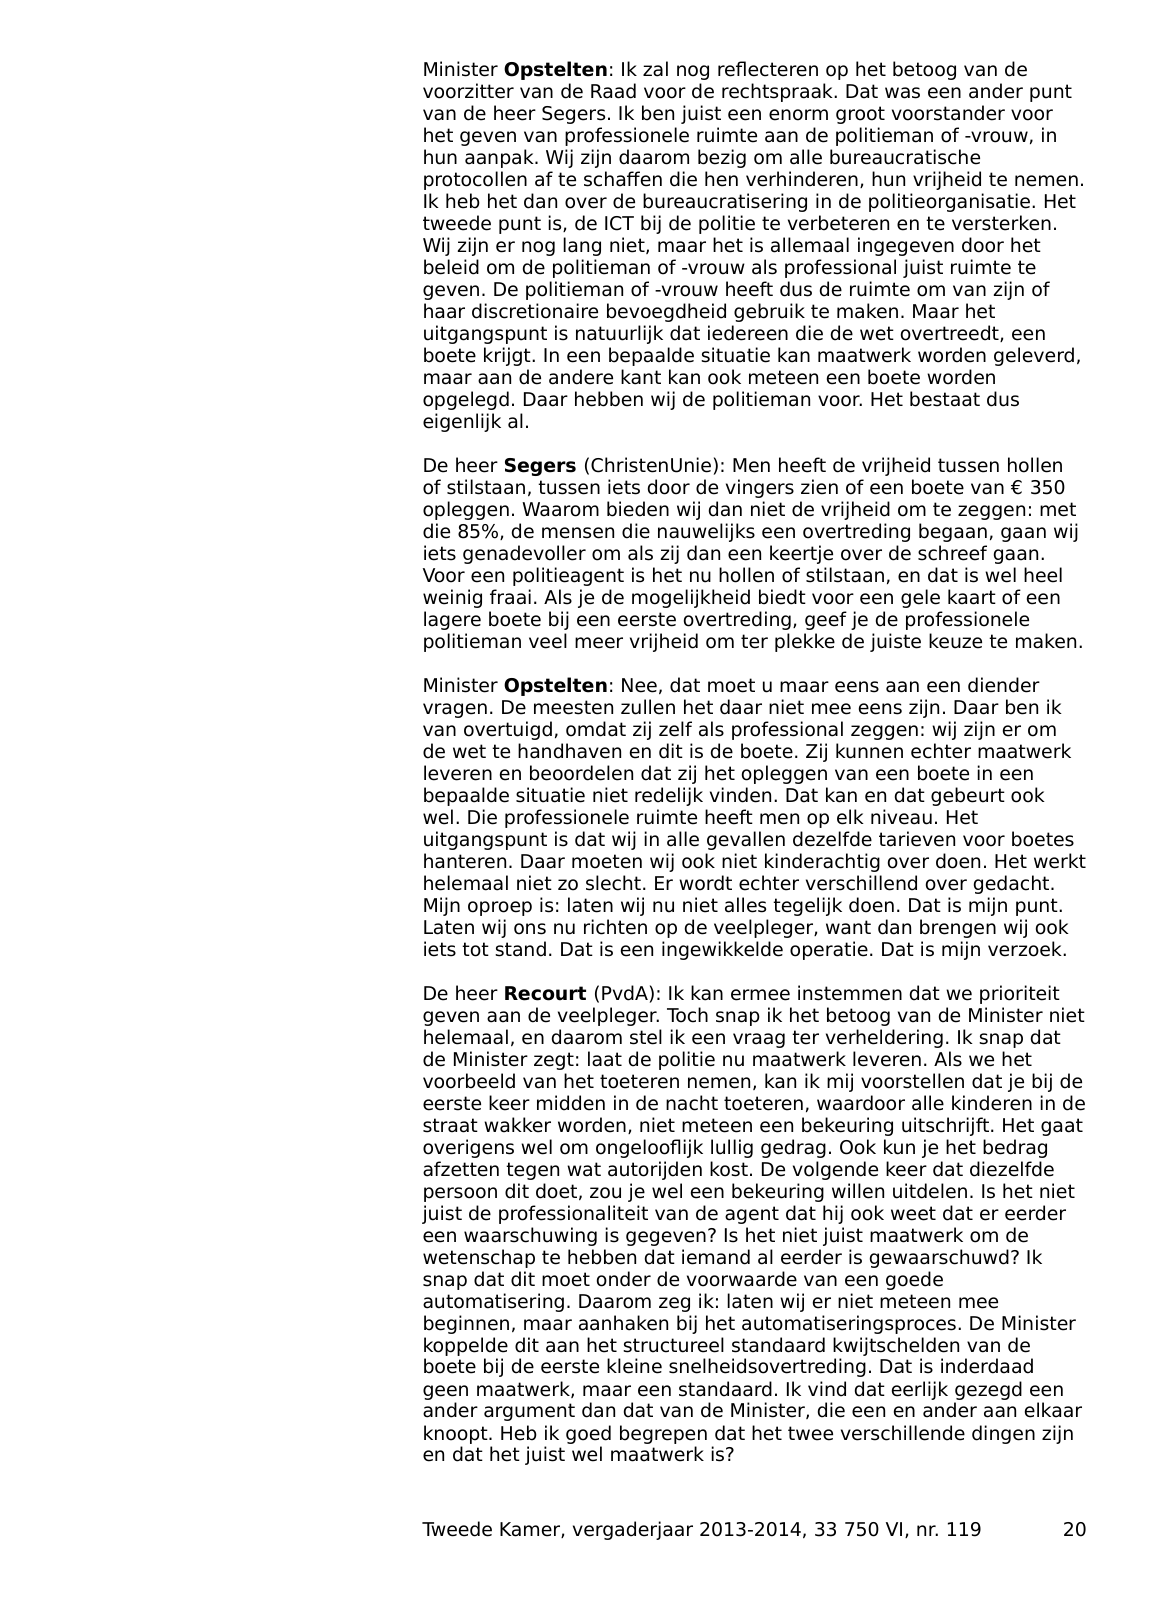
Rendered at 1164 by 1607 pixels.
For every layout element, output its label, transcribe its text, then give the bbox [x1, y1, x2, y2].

text De heer Recourt (PvdA): Ik kan ermee instemmen dat we prioriteit geven aan de veelpleger. Toch snap ik het betoog van de Minister niet helemaal, en daarom stel ik een vraag ter verheldering. Ik snap dat de Minister zegt: laat de politie nu maatwerk leveren. Als we het voorbeeld van het toeteren nemen, kan ik mij voorstellen dat je bij de eerste keer midden in de nacht toeteren, waardoor alle kinderen in de straat wakker worden, niet meteen een bekeuring uitschrijft. Het gaat overigens wel om ongelooflijk lullig gedrag. Ook kun je het bedrag afzetten tegen wat autorijden kost. De volgende keer dat diezelfde persoon dit doet, zou je wel een bekeuring willen uitdelen. Is het niet juist de professionaliteit van de agent dat hij ook weet dat er eerder een waarschuwing is gegeven? Is het niet juist maatwerk om de wetenschap te hebben dat iemand al eerder is gewaarschuwd? Ik snap dat dit moet onder de voorwaarde van een goede automatisering. Daarom zeg ik: laten wij er niet meteen mee beginnen, maar aanhaken bij het automatiseringsproces. De Minister koppelde dit aan het structureel standaard kwijtschelden van de boete bij de eerste kleine snelheidsovertreding. Dat is inderdaad geen maatwerk, maar een standaard. Ik vind dat eerlijk gezegd een ander argument dan dat van de Minister, die een en ander aan elkaar knoopt. Heb ik goed begrepen dat het twee verschillende dingen zijn en dat het juist wel maatwerk is? [422, 983, 1087, 1466]
text De heer Segers (ChristenUnie): Men heeft de vrijheid tussen hollen of stilstaan, tussen iets door de vingers zien of een boete van € 350 opleggen. Waarom bieden wij dan niet de vrijheid om te zeggen: met die 85%, de mensen die nauwelijks een overtreding begaan, gaan wij iets genadevoller om als zij dan een keertje over de schreef gaan. Voor een politieagent is het nu hollen of stilstaan, en dat is wel heel weinig fraai. Als je de mogelijkheid biedt voor een gele kaart of een lagere boete bij een eerste overtreding, geef je de professionele politieman veel meer vrijheid om ter plekke de juiste keuze te maken. [422, 455, 1087, 653]
text Minister Opstelten: Nee, dat moet u maar eens aan een diender vragen. De meesten zullen het daar niet mee eens zijn. Daar ben ik van overtuigd, omdat zij zelf als professional zeggen: wij zijn er om de wet te handhaven en dit is de boete. Zij kunnen echter maatwerk leveren en beoordelen dat zij het opleggen van een boete in een bepaalde situatie niet redelijk vinden. Dat kan en dat gebeurt ook wel. Die professionele ruimte heeft men op elk niveau. Het uitgangspunt is dat wij in alle gevallen dezelfde tarieven voor boetes hanteren. Daar moeten wij ook niet kinderachtig over doen. Het werkt helemaal niet zo slecht. Er wordt echter verschillend over gedacht. Mijn oproep is: laten wij nu niet alles tegelijk doen. Dat is mijn punt. Laten wij ons nu richten op de veelpleger, want dan brengen wij ook iets tot stand. Dat is een ingewikkelde operatie. Dat is mijn verzoek. [422, 675, 1087, 961]
text Minister Opstelten: Ik zal nog reflecteren op het betoog van de voorzitter van de Raad voor de rechtspraak. Dat was een ander punt van de heer Segers. Ik ben juist een enorm groot voorstander voor het geven van professionele ruimte aan de politieman of -vrouw, in hun aanpak. Wij zijn daarom bezig om alle bureaucratische protocollen af te schaffen die hen verhinderen, hun vrijheid te nemen. Ik heb het dan over de bureaucratisering in de politieorganisatie. Het tweede punt is, de ICT bij de politie te verbeteren en te versterken. Wij zijn er nog lang niet, maar het is allemaal ingegeven door het beleid om de politieman of -vrouw als professional juist ruimte te geven. De politieman of -vrouw heeft dus de ruimte om van zijn of haar discretionaire bevoegdheid gebruik te maken. Maar het uitgangspunt is natuurlijk dat iedereen die de wet overtreedt, een boete krijgt. In een bepaalde situatie kan maatwerk worden geleverd, maar aan de andere kant kan ook meteen een boete worden opgelegd. Daar hebben wij de politieman voor. Het bestaat dus eigenlijk al. [422, 59, 1087, 433]
